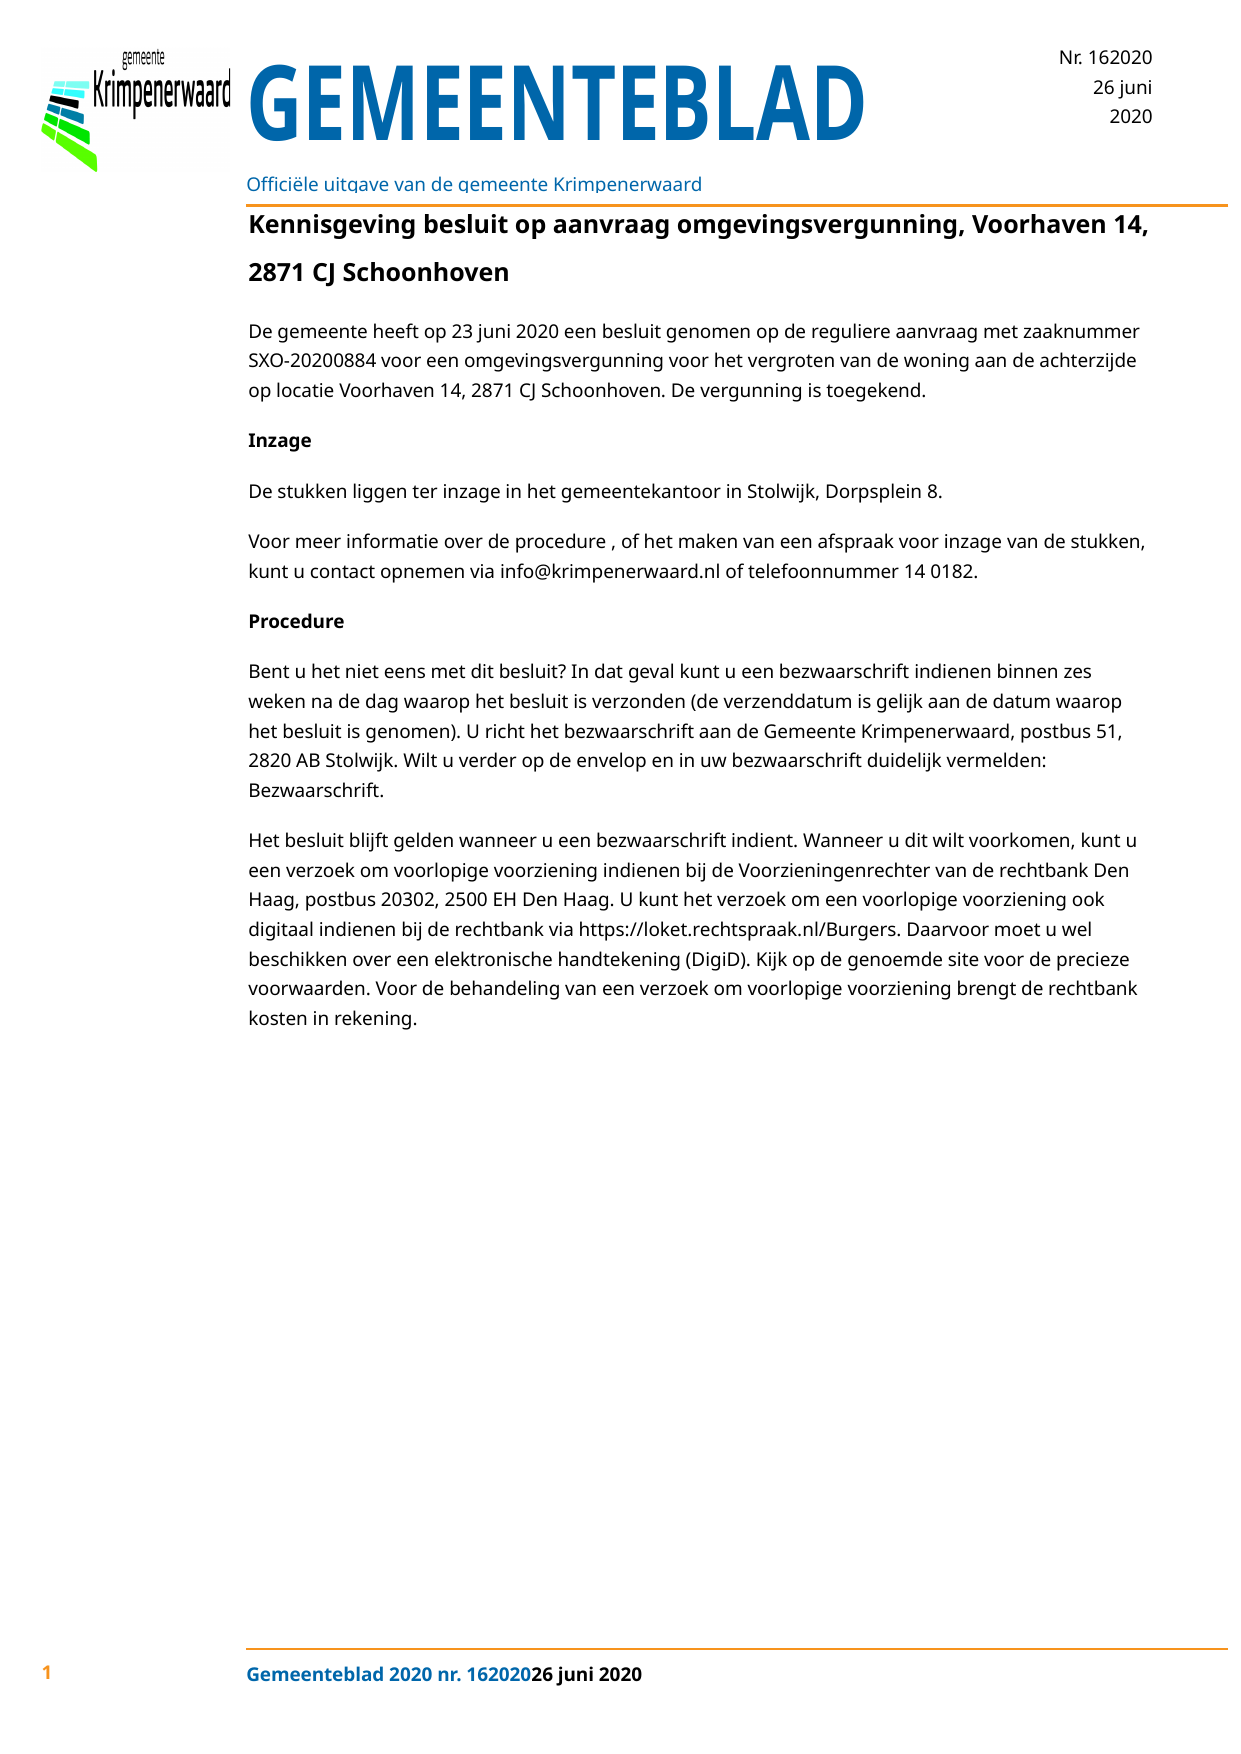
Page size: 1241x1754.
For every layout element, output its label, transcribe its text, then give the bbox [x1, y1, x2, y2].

text Procedure [248, 608, 1152, 634]
text De gemeente heeft op 23 juni 2020 een besluit genomen op de reguliere aanvraag met zaaknummer SXO-20200884 voor een omgevingsvergunning voor het vergroten van de woning aan de achterzijde op locatie Voorhaven 14, 2871 CJ Schoonhoven. De vergunning is toegekend. [248, 318, 1152, 403]
text De stukken liggen ter inzage in het gemeentekantoor in Stolwijk, Dorpsplein 8. [248, 478, 1152, 504]
text Voor meer informatie over de procedure , of het maken van een afspraak voor inzage van de stukken, kunt u contact opnemen via info@krimpenerwaard.nl of telefoonnummer 14 0182. [248, 528, 1152, 584]
text Bent u het niet eens met dit besluit? In dat geval kunt u een bezwaarschrift indienen binnen zes weken na de dag waarop het besluit is verzonden (de verzenddatum is gelijk aan de datum waarop het besluit is genomen). U richt het bezwaarschrift aan de Gemeente Krimpenerwaard, postbus 51, 2820 AB Stolwijk. Wilt u verder op de envelop en in uw bezwaarschrift duidelijk vermelden: Bezwaarschrift. [248, 659, 1152, 803]
text Inzage [248, 427, 1152, 453]
picture [41, 47, 231, 172]
text Kennisgeving besluit op aanvraag omgevingsvergunning, Voorhaven 14, 2871 CJ Schoonhoven [248, 207, 1152, 288]
text Het besluit blijft gelden wanneer u een bezwaarschrift indient. Wanneer u dit wilt voorkomen, kunt u een verzoek om voorlopige voorziening indienen bij de Voorzieningenrechter van de rechtbank Den Haag, postbus 20302, 2500 EH Den Haag. U kunt het verzoek om een voorlopige voorziening ook digitaal indienen bij de rechtbank via https://loket.rechtspraak.nl/Burgers. Daarvoor moet u wel beschikken over een elektronische handtekening (DigiD). Kijk op de genoemde site voor de precieze voorwaarden. Voor de behandeling van een verzoek om voorlopige voorziening brengt de rechtbank kosten in rekening. [248, 827, 1152, 1031]
